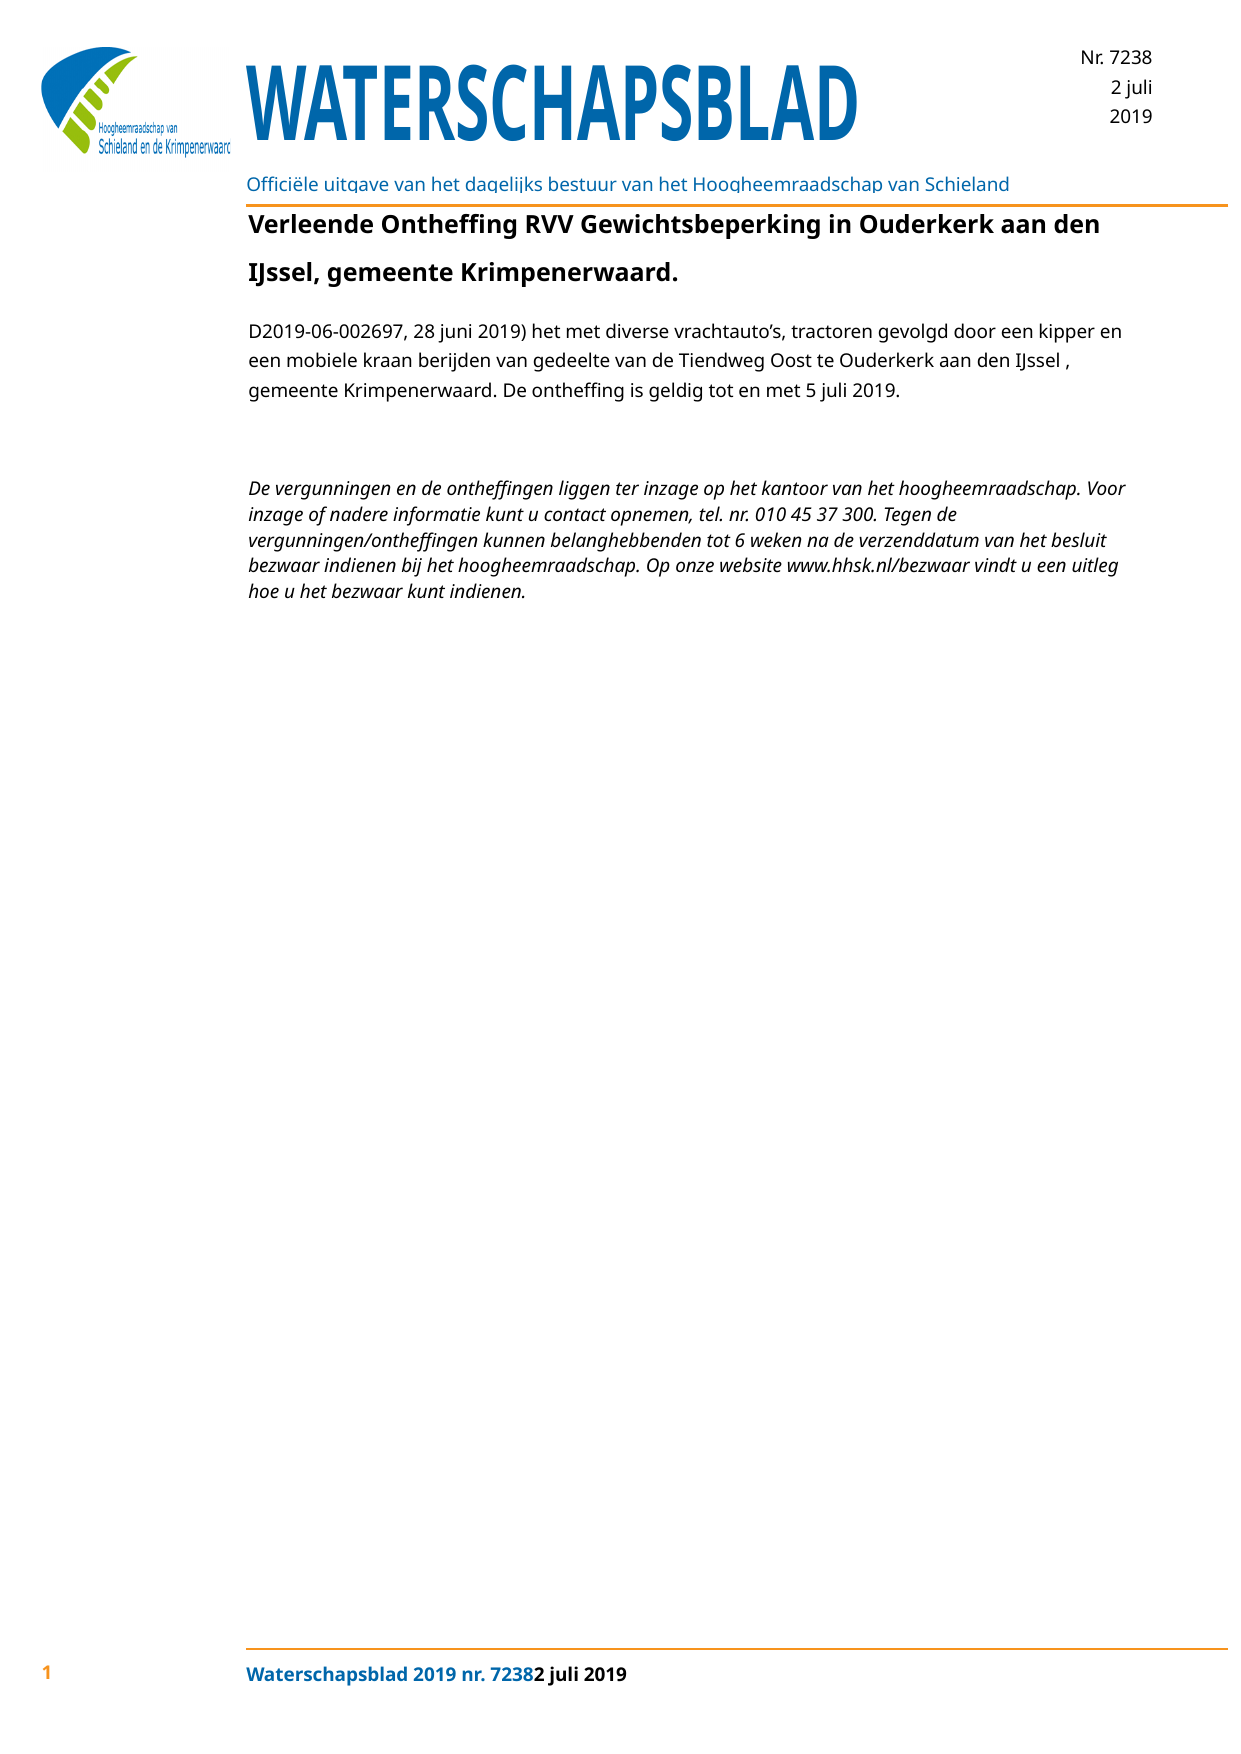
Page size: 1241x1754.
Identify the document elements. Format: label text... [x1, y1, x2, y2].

text De vergunningen en de ontheffingen liggen ter inzage op het kantoor van het hoogheemraadschap. Voor inzage of nadere informatie kunt u contact opnemen, tel. nr. 010 45 37 300. Tegen de vergunningen/ontheffingen kunnen belanghebbenden tot 6 weken na de verzenddatum van het besluit bezwaar indienen bij het hoogheemraadschap. Op onze website www.hhsk.nl/bezwaar vindt u een uitleg hoe u het bezwaar kunt indienen. [248, 475, 1152, 604]
picture [41, 47, 231, 172]
text D2019-06-002697, 28 juni 2019) het met diverse vrachtauto’s, tractoren gevolgd door een kipper en een mobiele kraan berijden van gedeelte van de Tiendweg Oost te Ouderkerk aan den IJssel , gemeente Krimpenerwaard. De ontheffing is geldig tot en met 5 juli 2019. [248, 318, 1152, 403]
text Verleende Ontheffing RVV Gewichtsbeperking in Ouderkerk aan den IJssel, gemeente Krimpenerwaard. [248, 207, 1152, 288]
